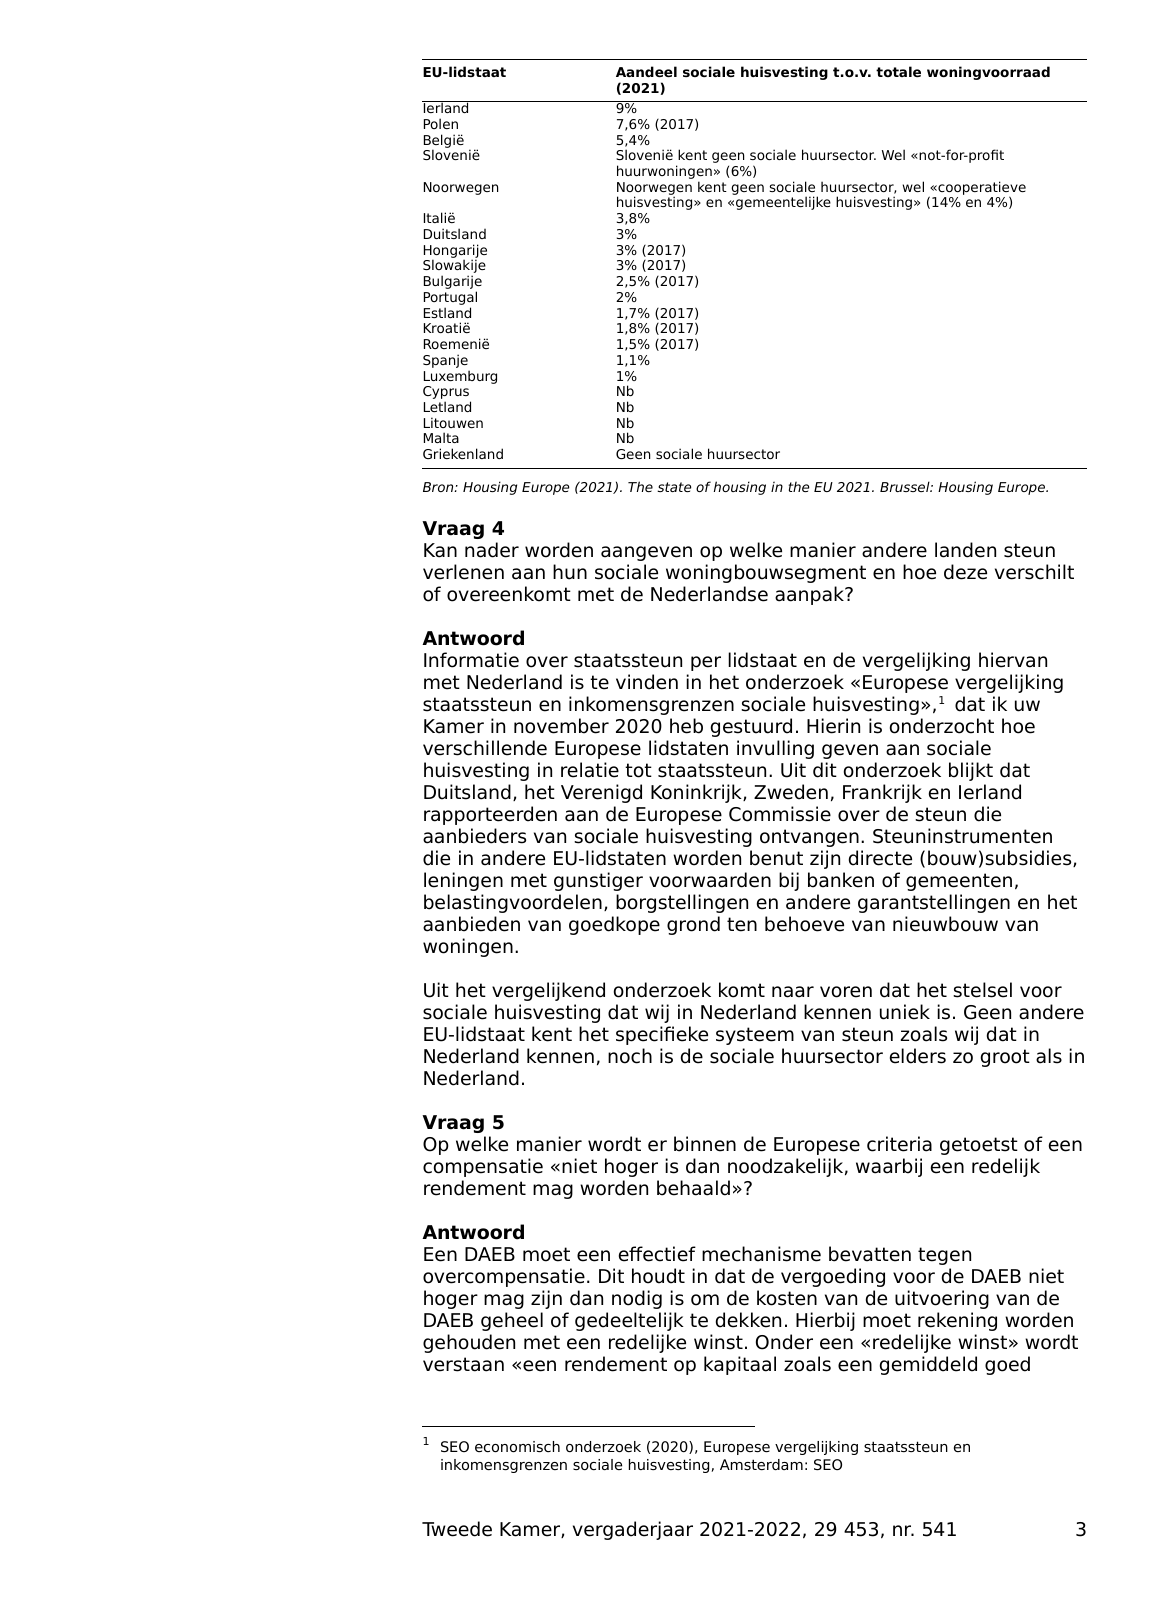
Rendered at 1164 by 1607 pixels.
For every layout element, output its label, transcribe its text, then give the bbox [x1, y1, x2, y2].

table_cell Griekenland [422, 447, 610, 467]
table_cell Nb [610, 431, 1087, 447]
table_cell Nb [610, 400, 1087, 416]
table_cell 3,8% [610, 211, 1087, 227]
table_cell 3% (2017) [610, 258, 1087, 274]
table_cell Malta [422, 431, 610, 447]
table_cell Ierland [422, 102, 610, 117]
table_cell 2,5% (2017) [610, 274, 1087, 290]
table_cell Slowakije [422, 258, 610, 274]
table_cell Hongarije [422, 243, 610, 258]
table_cell Estland [422, 305, 610, 321]
table_cell België [422, 133, 610, 148]
table_cell 3% (2017) [610, 243, 1087, 258]
table_cell Nb [610, 416, 1087, 431]
table_cell Slovenië kent geen sociale huursector. Wel «not-for-profit huurwoningen» (6%) [610, 148, 1087, 179]
table_cell 3% [610, 227, 1087, 242]
table_cell Bron: Housing Europe (2021). The state of housing in the EU 2021. Brussel: Housing Europe. [422, 469, 1087, 496]
text Antwoord [422, 1222, 1087, 1244]
table_cell Luxemburg [422, 368, 610, 384]
text Een DAEB moet een effectief mechanisme bevatten tegen overcompensatie. Dit houdt in dat de vergoeding voor de DAEB niet hoger mag zijn dan nodig is om de kosten van de uitvoering van de DAEB geheel of gedeeltelijk te dekken. Hierbij moet rekening worden gehouden met een redelijke winst. Onder een «redelijke winst» wordt verstaan «een rendement op kapitaal zoals een gemiddeld goed [422, 1244, 1087, 1376]
table_cell 2% [610, 290, 1087, 305]
text Kan nader worden aangeven op welke manier andere landen steun verlenen aan hun sociale woningbouwsegment en hoe deze verschilt of overeenkomt met de Nederlandse aanpak? [422, 540, 1087, 606]
table_cell Noorwegen [422, 180, 610, 211]
table_cell Portugal [422, 290, 610, 305]
table_cell 5,4% [610, 133, 1087, 148]
table_cell 1,7% (2017) [610, 305, 1087, 321]
table_cell Slovenië [422, 148, 610, 179]
table_cell Spanje [422, 353, 610, 368]
table_cell Nb [610, 384, 1087, 400]
text Antwoord [422, 628, 1087, 650]
table_cell 1% [610, 368, 1087, 384]
table_cell Bulgarije [422, 274, 610, 290]
table_cell Geen sociale huursector [610, 447, 1087, 467]
table_cell Letland [422, 400, 610, 416]
text Vraag 5 [422, 1112, 1087, 1134]
table_cell 1,5% (2017) [610, 337, 1087, 353]
table_cell 7,6% (2017) [610, 117, 1087, 132]
table_cell Polen [422, 117, 610, 132]
text SEO economisch onderzoek (2020), Europese vergelijking staatssteun en inkomensgrenzen sociale huisvesting, Amsterdam: SEO [422, 1435, 1087, 1474]
table_cell Roemenië [422, 337, 610, 353]
table_cell Litouwen [422, 416, 610, 431]
table_cell Kroatië [422, 321, 610, 337]
table_cell Italië [422, 211, 610, 227]
table_cell 1,8% (2017) [610, 321, 1087, 337]
table_cell Duitsland [422, 227, 610, 242]
text Vraag 4 [422, 518, 1087, 540]
table_header Aandeel sociale huisvesting t.o.v. totale woningvoorraad (2021) [610, 60, 1087, 101]
text Informatie over staatssteun per lidstaat en de vergelijking hiervan met Nederland is te vinden in het onderzoek «Europese vergelijking staatssteun en inkomensgrenzen sociale huisvesting», dat ik uw Kamer in november 2020 heb gestuurd. Hierin is onderzocht hoe verschillende Europese lidstaten invulling geven aan sociale huisvesting in relatie tot staatssteun. Uit dit onderzoek blijkt dat Duitsland, het Verenigd Koninkrijk, Zweden, Frankrijk en Ierland rapporteerden aan de Europese Commissie over de steun die aanbieders van sociale huisvesting ontvangen. Steuninstrumenten die in andere EU-lidstaten worden benut zijn directe (bouw)subsidies, leningen met gunstiger voorwaarden bij banken of gemeenten, belastingvoordelen, borgstellingen en andere garantstellingen en het aanbieden van goedkope grond ten behoeve van nieuwbouw van woningen. [422, 650, 1087, 958]
table_header EU-lidstaat [422, 60, 610, 101]
table_cell Noorwegen kent geen sociale huursector, wel «cooperatieve huisvesting» en «gemeentelijke huisvesting» (14% en 4%) [610, 180, 1087, 211]
text Op welke manier wordt er binnen de Europese criteria getoetst of een compensatie «niet hoger is dan noodzakelijk, waarbij een redelijk rendement mag worden behaald»? [422, 1134, 1087, 1200]
table_cell 9% [610, 102, 1087, 117]
table_cell Cyprus [422, 384, 610, 400]
table_cell 1,1% [610, 353, 1087, 368]
text Uit het vergelijkend onderzoek komt naar voren dat het stelsel voor sociale huisvesting dat wij in Nederland kennen uniek is. Geen andere EU-lidstaat kent het specifieke systeem van steun zoals wij dat in Nederland kennen, noch is de sociale huursector elders zo groot als in Nederland. [422, 980, 1087, 1090]
